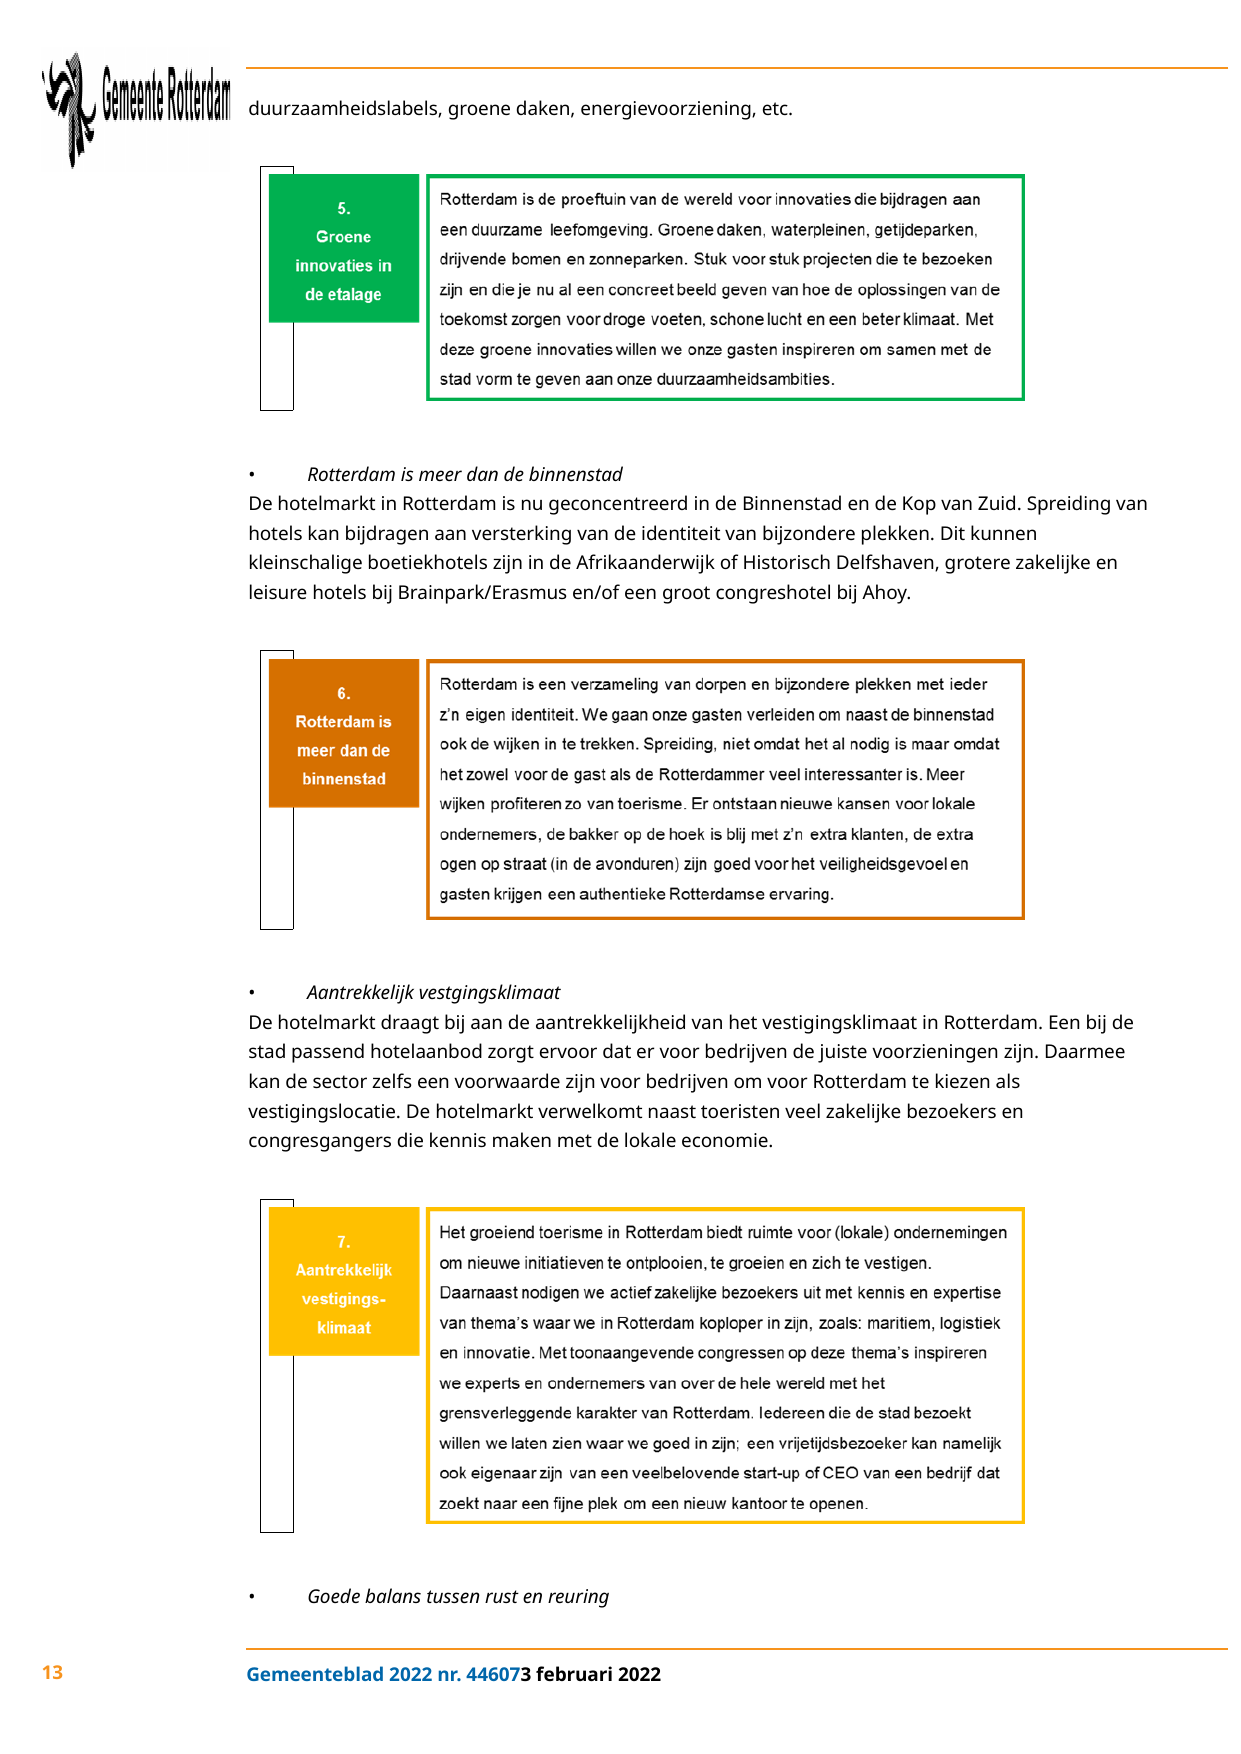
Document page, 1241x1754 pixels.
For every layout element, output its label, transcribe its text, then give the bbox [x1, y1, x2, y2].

picture [268, 1207, 1025, 1524]
text De hotelmarkt in Rotterdam is nu geconcentreerd in de Binnenstad en de Kop van Zuid. Spreiding van hotels kan bijdragen aan versterking van de identiteit van bijzondere plekken. Dit kunnen kleinschalige boetiekhotels zijn in de Afrikaanderwijk of Historisch Delfshaven, grotere zakelijke en leisure hotels bij Brainpark/Erasmus en/of een groot congreshotel bij Ahoy. [248, 490, 1152, 605]
picture [41, 47, 231, 172]
list Goede balans tussen rust en reuring [248, 1583, 1152, 1609]
picture [268, 659, 1025, 920]
text De hotelmarkt draagt bij aan de aantrekkelijkheid van het vestigingsklimaat in Rotterdam. Een bij de stad passend hotelaanbod zorgt ervoor dat er voor bedrijven de juiste voorzieningen zijn. Daarmee kan de sector zelfs een voorwaarde zijn voor bedrijven om voor Rotterdam te kiezen als vestigingslocatie. De hotelmarkt verwelkomt naast toeristen veel zakelijke bezoekers en congresgangers die kennis maken met de lokale economie. [248, 1009, 1152, 1153]
list Rotterdam is meer dan de binnenstad [248, 461, 1152, 487]
list Aantrekkelijk vestgingsklimaat [248, 979, 1152, 1005]
picture [268, 174, 1025, 401]
text duurzaamheidslabels, groene daken, energievoorziening, etc. [248, 95, 1152, 121]
